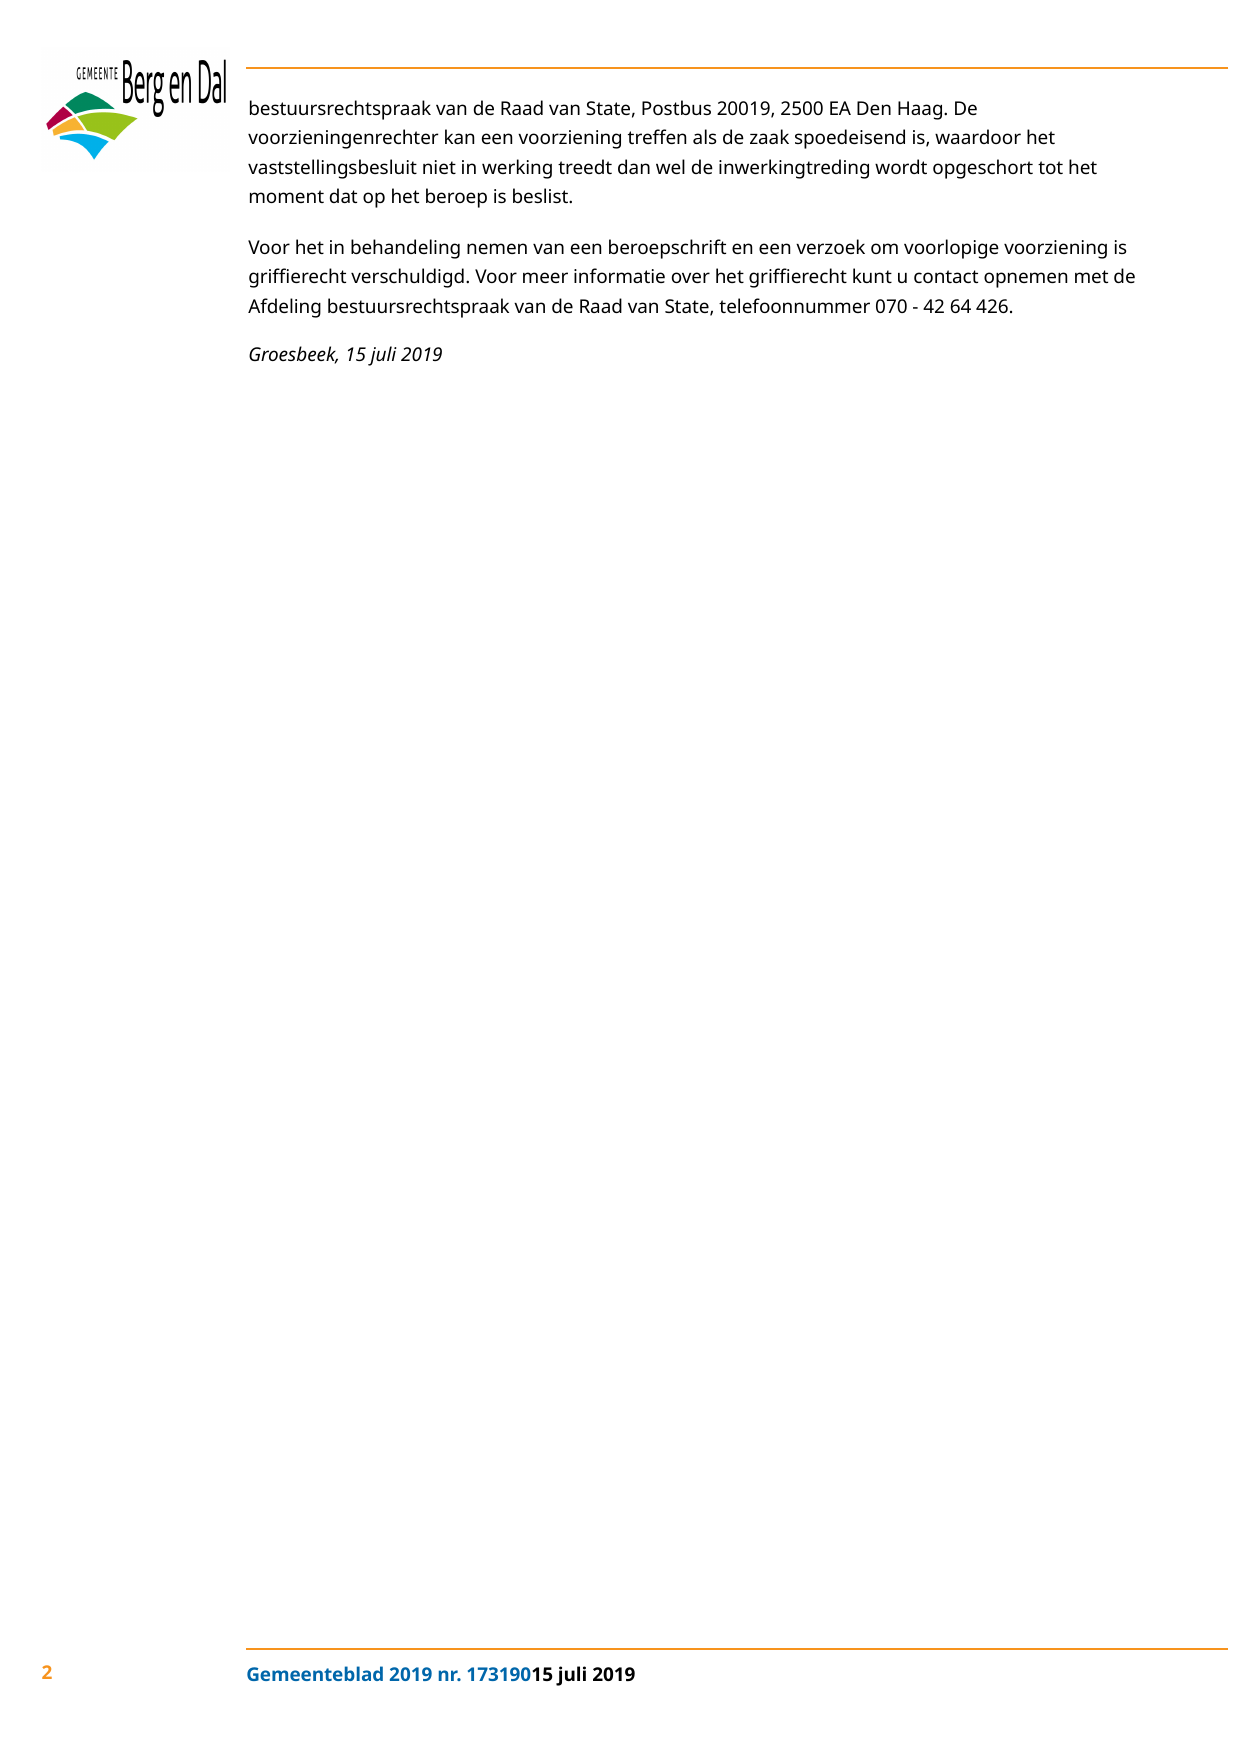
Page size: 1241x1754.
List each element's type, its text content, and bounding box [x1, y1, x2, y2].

text Voor het in behandeling nemen van een beroepschrift en een verzoek om voorlopige voorziening is griffierecht verschuldigd. Voor meer informatie over het griffierecht kunt u contact opnemen met de Afdeling bestuursrechtspraak van de Raad van State, telefoonnummer 070 - 42 64 426. [248, 234, 1152, 319]
text Groesbeek, 15 juli 2019 [248, 341, 1152, 367]
picture [41, 47, 231, 172]
text bestuursrechtspraak van de Raad van State, Postbus 20019, 2500 EA Den Haag. De voorzieningenrechter kan een voorziening treffen als de zaak spoedeisend is, waardoor het vaststellingsbesluit niet in werking treedt dan wel de inwerkingtreding wordt opgeschort tot het moment dat op het beroep is beslist. [248, 95, 1152, 209]
